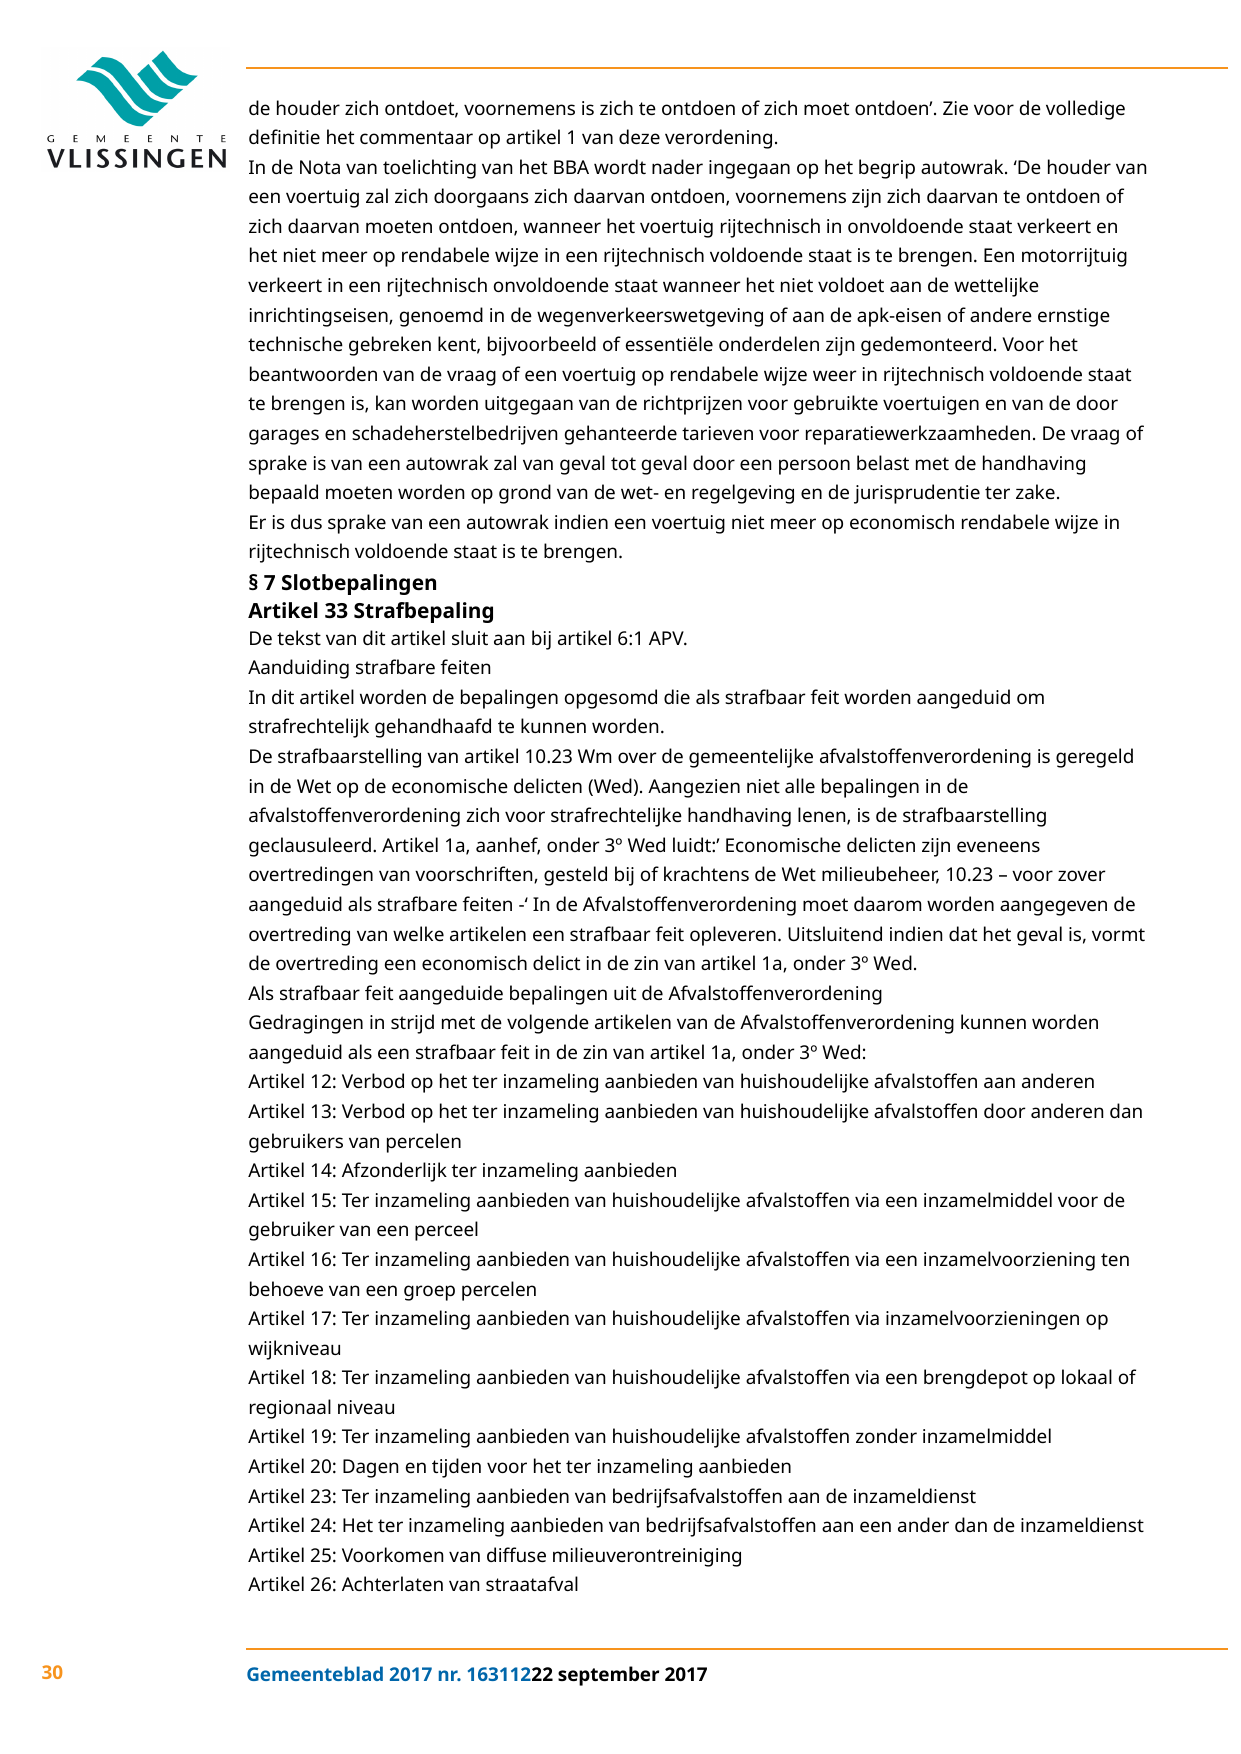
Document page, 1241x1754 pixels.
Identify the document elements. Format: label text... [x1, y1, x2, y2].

text In de Nota van toelichting van het BBA wordt nader ingegaan op het begrip autowrak. ‘De houder van een voertuig zal zich doorgaans zich daarvan ontdoen, voornemens zijn zich daarvan te ontdoen of zich daarvan moeten ontdoen, wanneer het voertuig rijtechnisch in onvoldoende staat verkeert en het niet meer op rendabele wijze in een rijtechnisch voldoende staat is te brengen. Een motorrijtuig verkeert in een rijtechnisch onvoldoende staat wanneer het niet voldoet aan de wettelijke inrichtingseisen, genoemd in de wegenverkeerswetgeving of aan de apk-eisen of andere ernstige technische gebreken kent, bijvoorbeeld of essentiële onderdelen zijn gedemonteerd. Voor het beantwoorden van de vraag of een voertuig op rendabele wijze weer in rijtechnisch voldoende staat te brengen is, kan worden uitgegaan van de richtprijzen voor gebruikte voertuigen en van de door garages en schadeherstelbedrijven gehanteerde tarieven voor reparatiewerkzaamheden. De vraag of sprake is van een autowrak zal van geval tot geval door een persoon belast met de handhaving bepaald moeten worden op grond van de wet- en regelgeving en de jurisprudentie ter zake. [248, 154, 1152, 505]
text Artikel 26: Achterlaten van straatafval [248, 1572, 1152, 1597]
text Artikel 15: Ter inzameling aanbieden van huishoudelijke afvalstoffen via een inzamelmiddel voor de gebruiker van een perceel [248, 1187, 1152, 1242]
text In dit artikel worden de bepalingen opgesomd die als strafbaar feit worden aangeduid om strafrechtelijk gehandhaafd te kunnen worden. [248, 684, 1152, 739]
text Artikel 33 Strafbepaling [248, 597, 1152, 625]
text Artikel 18: Ter inzameling aanbieden van huishoudelijke afvalstoffen via een brengdepot op lokaal of regionaal niveau [248, 1364, 1152, 1420]
text Artikel 20: Dagen en tijden voor het ter inzameling aanbieden [248, 1453, 1152, 1479]
text Artikel 13: Verbod op het ter inzameling aanbieden van huishoudelijke afvalstoffen door anderen dan gebruikers van percelen [248, 1098, 1152, 1154]
text Gedragingen in strijd met de volgende artikelen van de Afvalstoffenverordening kunnen worden aangeduid als een strafbaar feit in de zin van artikel 1a, onder 3º Wed: [248, 1009, 1152, 1065]
text Artikel 14: Afzonderlijk ter inzameling aanbieden [248, 1157, 1152, 1183]
text De strafbaarstelling van artikel 10.23 Wm over de gemeentelijke afvalstoffenverordening is geregeld in de Wet op de economische delicten (Wed). Aangezien niet alle bepalingen in de afvalstoffenverordening zich voor strafrechtelijke handhaving lenen, is de strafbaarstelling geclausuleerd. Artikel 1a, aanhef, onder 3º Wed luidt:’ Economische delicten zijn eveneens overtredingen van voorschriften, gesteld bij of krachtens de Wet milieubeheer, 10.23 – voor zover aangeduid als strafbare feiten -‘ In de Afvalstoffenverordening moet daarom worden aangegeven de overtreding van welke artikelen een strafbaar feit opleveren. Uitsluitend indien dat het geval is, vormt de overtreding een economisch delict in de zin van artikel 1a, onder 3º Wed. [248, 743, 1152, 976]
text § 7 Slotbepalingen [248, 568, 1152, 597]
text De tekst van dit artikel sluit aan bij artikel 6:1 APV. [248, 625, 1152, 651]
text Artikel 23: Ter inzameling aanbieden van bedrijfsafvalstoffen aan de inzameldienst [248, 1483, 1152, 1509]
text Aanduiding strafbare feiten [248, 654, 1152, 680]
text Artikel 16: Ter inzameling aanbieden van huishoudelijke afvalstoffen via een inzamelvoorziening ten behoeve van een groep percelen [248, 1246, 1152, 1302]
text Artikel 12: Verbod op het ter inzameling aanbieden van huishoudelijke afvalstoffen aan anderen [248, 1069, 1152, 1094]
text de houder zich ontdoet, voornemens is zich te ontdoen of zich moet ontdoen’. Zie voor de volledige definitie het commentaar op artikel 1 van deze verordening. [248, 95, 1152, 150]
text Artikel 24: Het ter inzameling aanbieden van bedrijfsafvalstoffen aan een ander dan de inzameldienst [248, 1512, 1152, 1538]
text Er is dus sprake van een autowrak indien een voertuig niet meer op economisch rendabele wijze in rijtechnisch voldoende staat is te brengen. [248, 509, 1152, 564]
text Artikel 25: Voorkomen van diffuse milieuverontreiniging [248, 1542, 1152, 1568]
picture [41, 47, 231, 172]
text Als strafbaar feit aangeduide bepalingen uit de Afvalstoffenverordening [248, 980, 1152, 1006]
text Artikel 17: Ter inzameling aanbieden van huishoudelijke afvalstoffen via inzamelvoorzieningen op wijkniveau [248, 1305, 1152, 1361]
text Artikel 19: Ter inzameling aanbieden van huishoudelijke afvalstoffen zonder inzamelmiddel [248, 1424, 1152, 1449]
